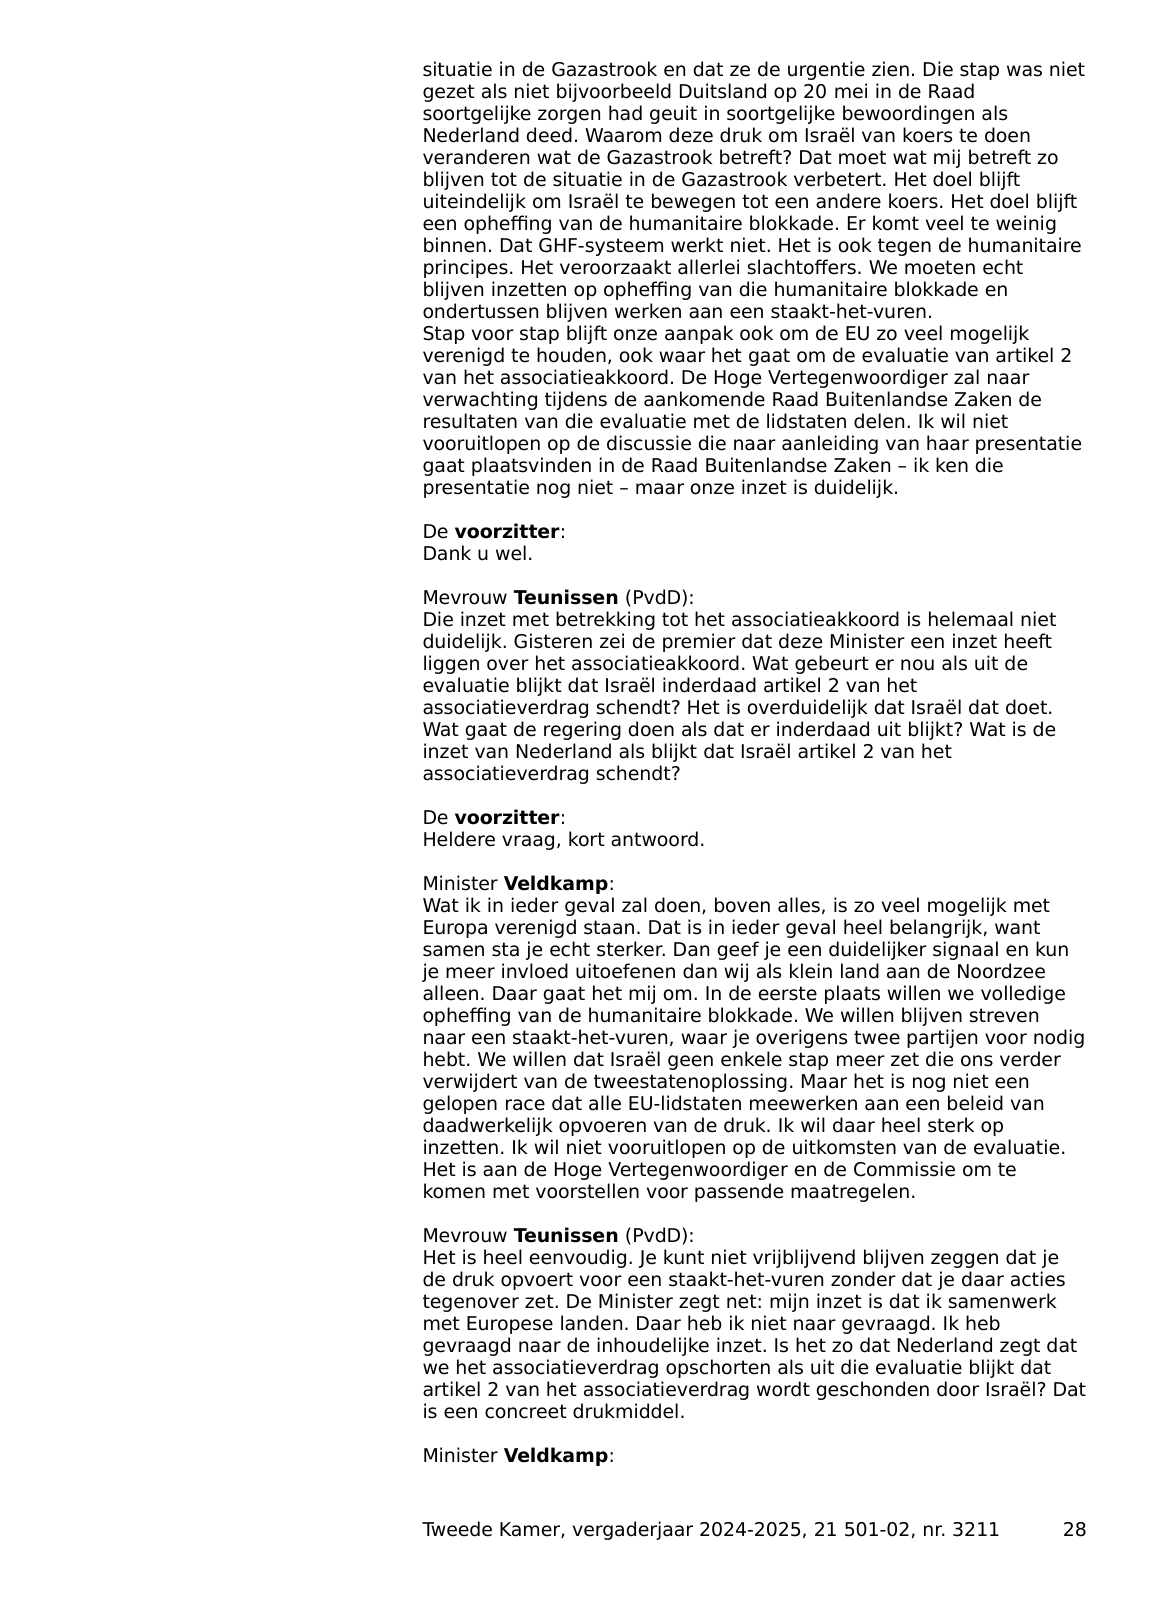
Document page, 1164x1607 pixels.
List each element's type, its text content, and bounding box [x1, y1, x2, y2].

text Minister Veldkamp: [422, 873, 1087, 895]
text De voorzitter: [422, 807, 1087, 829]
text Stap voor stap blijft onze aanpak ook om de EU zo veel mogelijk verenigd te houden, ook waar het gaat om de evaluatie van artikel 2 van het associatieakkoord. De Hoge Vertegenwoordiger zal naar verwachting tijdens de aankomende Raad Buitenlandse Zaken de resultaten van die evaluatie met de lidstaten delen. Ik wil niet vooruitlopen op de discussie die naar aanleiding van haar presentatie gaat plaatsvinden in de Raad Buitenlandse Zaken – ik ken die presentatie nog niet – maar onze inzet is duidelijk. [422, 323, 1087, 499]
text Dank u wel. [422, 543, 1087, 565]
text Die inzet met betrekking tot het associatieakkoord is helemaal niet duidelijk. Gisteren zei de premier dat deze Minister een inzet heeft liggen over het associatieakkoord. Wat gebeurt er nou als uit de evaluatie blijkt dat Israël inderdaad artikel 2 van het associatieverdrag schendt? Het is overduidelijk dat Israël dat doet. Wat gaat de regering doen als dat er inderdaad uit blijkt? Wat is de inzet van Nederland als blijkt dat Israël artikel 2 van het associatieverdrag schendt? [422, 609, 1087, 785]
text De voorzitter: [422, 521, 1087, 543]
text Minister Veldkamp: [422, 1445, 1087, 1467]
text situatie in de Gazastrook en dat ze de urgentie zien. Die stap was niet gezet als niet bijvoorbeeld Duitsland op 20 mei in de Raad soortgelijke zorgen had geuit in soortgelijke bewoordingen als Nederland deed. Waarom deze druk om Israël van koers te doen veranderen wat de Gazastrook betreft? Dat moet wat mij betreft zo blijven tot de situatie in de Gazastrook verbetert. Het doel blijft uiteindelijk om Israël te bewegen tot een andere koers. Het doel blijft een opheffing van de humanitaire blokkade. Er komt veel te weinig binnen. Dat GHF-systeem werkt niet. Het is ook tegen de humanitaire principes. Het veroorzaakt allerlei slachtoffers. We moeten echt blijven inzetten op opheffing van die humanitaire blokkade en ondertussen blijven werken aan een staakt-het-vuren. [422, 59, 1087, 323]
text Mevrouw Teunissen (PvdD): [422, 1225, 1087, 1247]
text Het is heel eenvoudig. Je kunt niet vrijblijvend blijven zeggen dat je de druk opvoert voor een staakt-het-vuren zonder dat je daar acties tegenover zet. De Minister zegt net: mijn inzet is dat ik samenwerk met Europese landen. Daar heb ik niet naar gevraagd. Ik heb gevraagd naar de inhoudelijke inzet. Is het zo dat Nederland zegt dat we het associatieverdrag opschorten als uit die evaluatie blijkt dat artikel 2 van het associatieverdrag wordt geschonden door Israël? Dat is een concreet drukmiddel. [422, 1247, 1087, 1423]
text Heldere vraag, kort antwoord. [422, 829, 1087, 851]
text Wat ik in ieder geval zal doen, boven alles, is zo veel mogelijk met Europa verenigd staan. Dat is in ieder geval heel belangrijk, want samen sta je echt sterker. Dan geef je een duidelijker signaal en kun je meer invloed uitoefenen dan wij als klein land aan de Noordzee alleen. Daar gaat het mij om. In de eerste plaats willen we volledige opheffing van de humanitaire blokkade. We willen blijven streven naar een staakt-het-vuren, waar je overigens twee partijen voor nodig hebt. We willen dat Israël geen enkele stap meer zet die ons verder verwijdert van de tweestatenoplossing. Maar het is nog niet een gelopen race dat alle EU-lidstaten meewerken aan een beleid van daadwerkelijk opvoeren van de druk. Ik wil daar heel sterk op inzetten. Ik wil niet vooruitlopen op de uitkomsten van de evaluatie. Het is aan de Hoge Vertegenwoordiger en de Commissie om te komen met voorstellen voor passende maatregelen. [422, 895, 1087, 1203]
text Mevrouw Teunissen (PvdD): [422, 587, 1087, 609]
